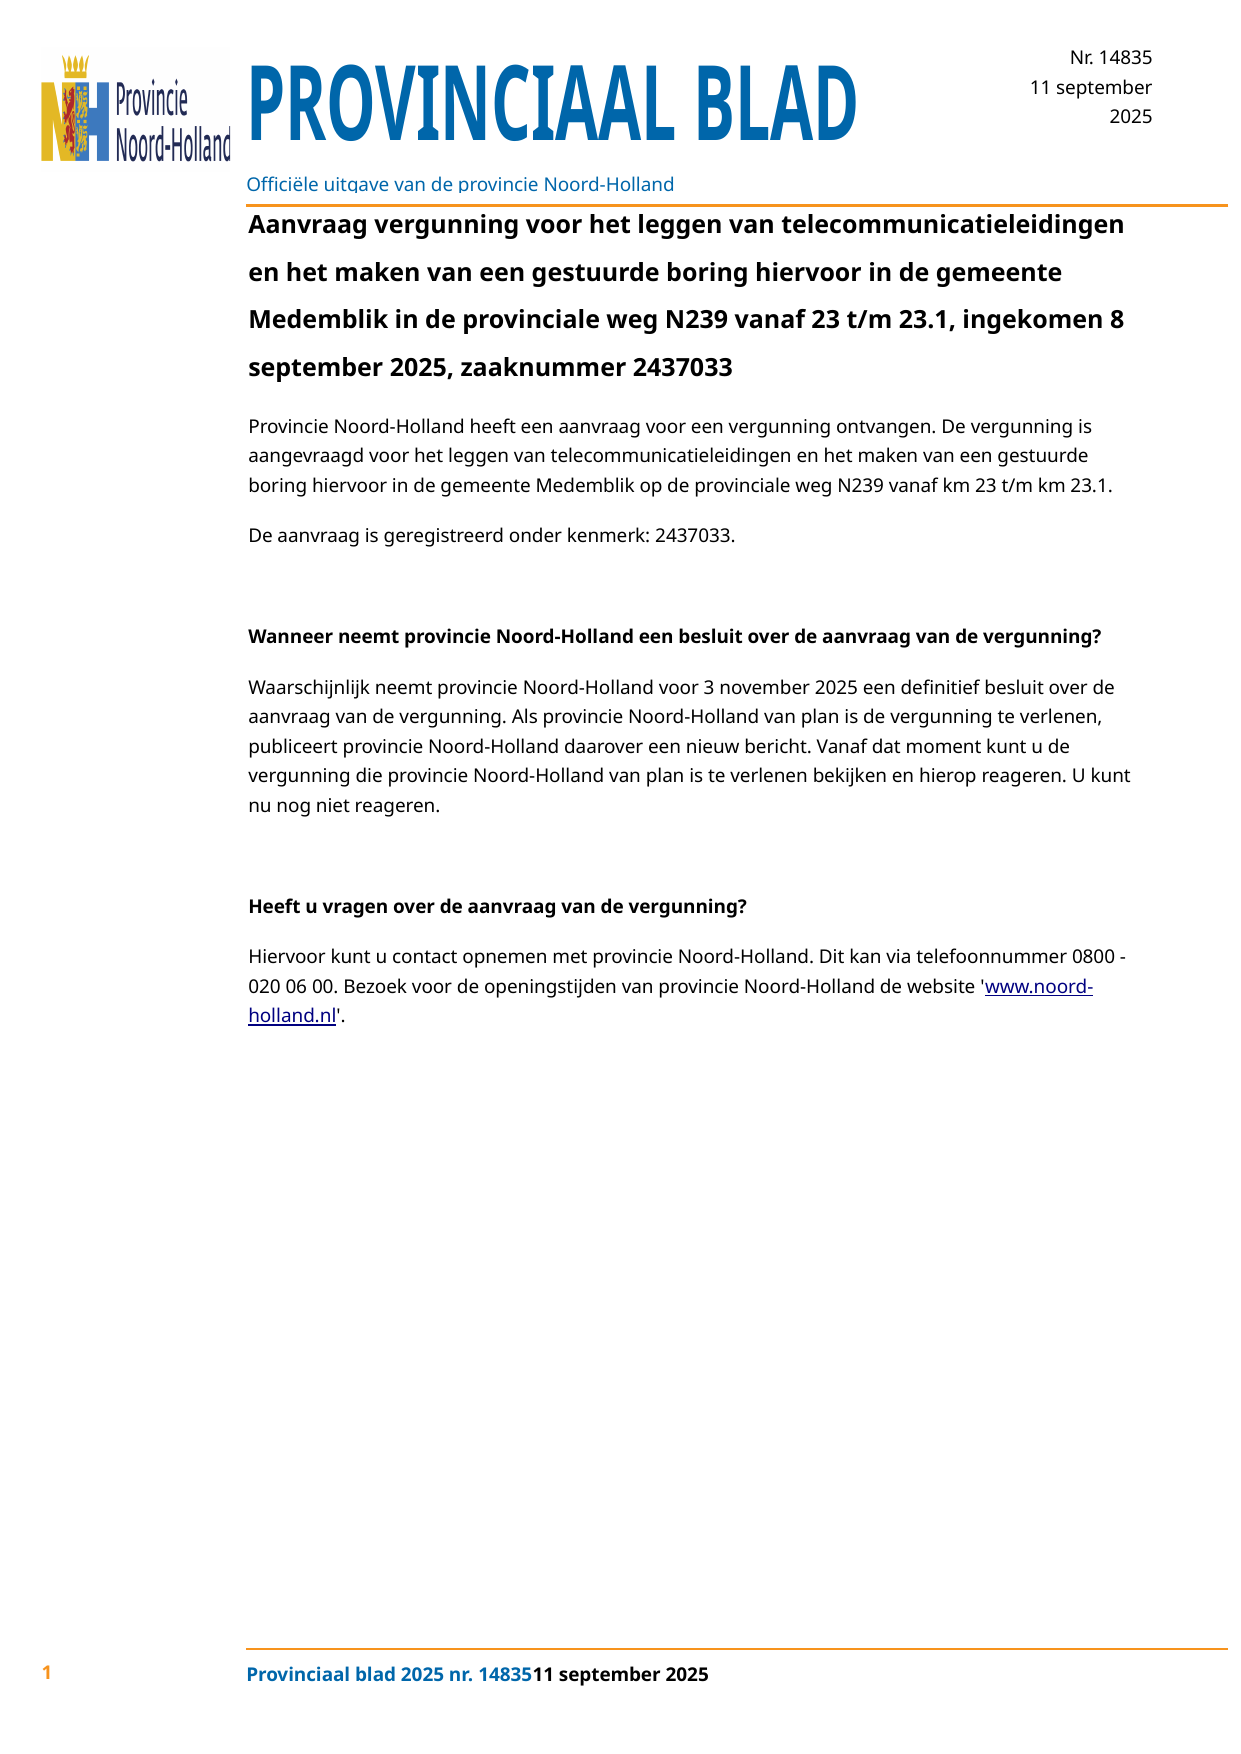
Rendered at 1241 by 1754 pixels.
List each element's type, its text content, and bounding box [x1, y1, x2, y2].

picture [41, 47, 231, 172]
text Provincie Noord-Holland heeft een aanvraag voor een vergunning ontvangen. De vergunning is aangevraagd voor het leggen van telecommunicatieleidingen en het maken van een gestuurde boring hiervoor in de gemeente Medemblik op de provinciale weg N239 vanaf km 23 t/m km 23.1. [248, 413, 1152, 498]
text De aanvraag is geregistreerd onder kenmerk: 2437033. [248, 523, 1152, 548]
text Aanvraag vergunning voor het leggen van telecommunicatieleidingen en het maken van een gestuurde boring hiervoor in de gemeente Medemblik in de provinciale weg N239 vanaf 23 t/m 23.1, ingekomen 8 september 2025, zaaknummer 2437033 [248, 207, 1152, 384]
text Hiervoor kunt u contact opnemen met provincie Noord-Holland. Dit kan via telefoonnummer 0800 - 020 06 00. Bezoek voor de openingstijden van provincie Noord-Holland de website 'www.noord-holland.nl'. [248, 943, 1152, 1028]
text Waarschijnlijk neemt provincie Noord-Holland voor 3 november 2025 een definitief besluit over de aanvraag van de vergunning. Als provincie Noord-Holland van plan is de vergunning te verlenen, publiceert provincie Noord-Holland daarover een nieuw bericht. Vanaf dat moment kunt u de vergunning die provincie Noord-Holland van plan is te verlenen bekijken en hierop reageren. U kunt nu nog niet reageren. [248, 674, 1152, 818]
text Wanneer neemt provincie Noord-Holland een besluit over de aanvraag van de vergunning? [248, 623, 1152, 649]
text Heeft u vragen over de aanvraag van de vergunning? [248, 893, 1152, 919]
